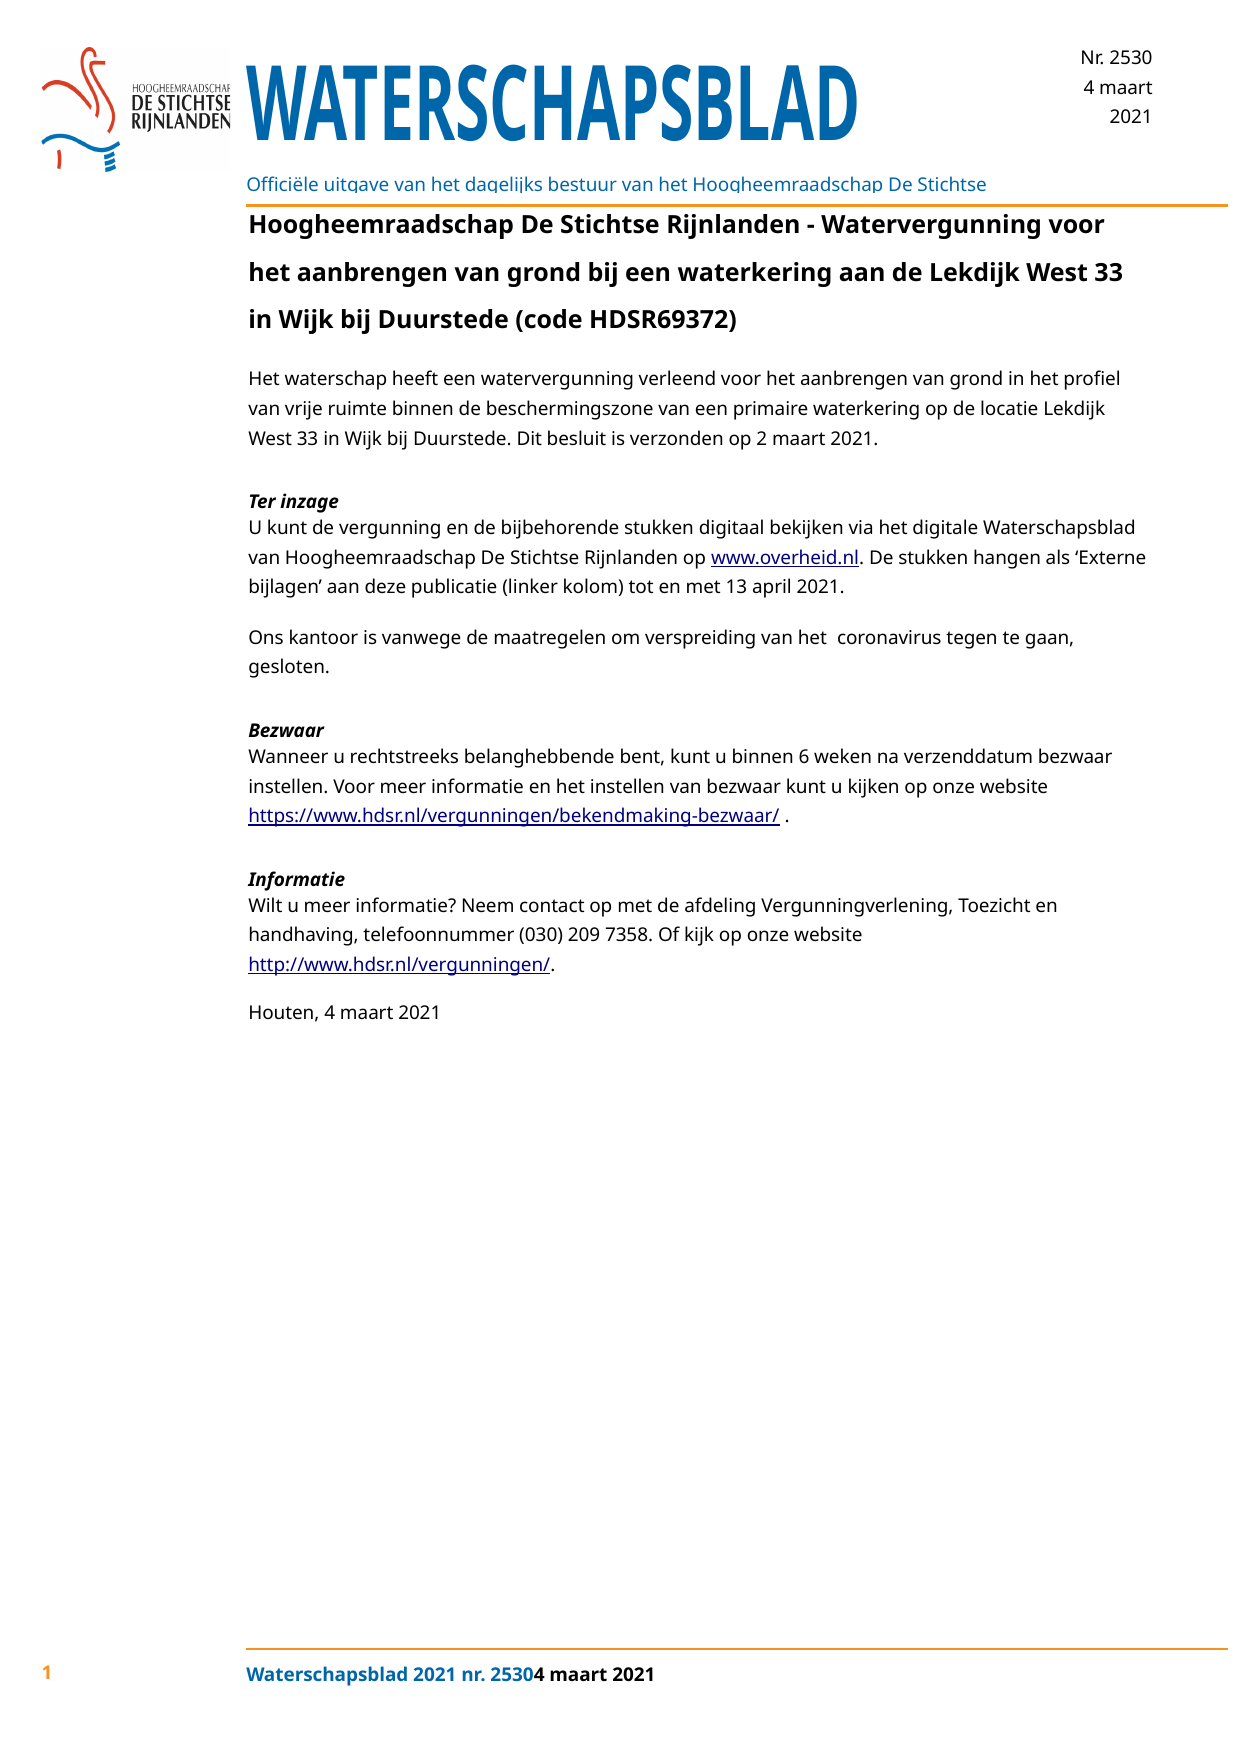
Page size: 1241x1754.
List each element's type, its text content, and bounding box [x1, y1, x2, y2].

text Ter inzage [248, 489, 1152, 514]
text Het waterschap heeft een watervergunning verleend voor het aanbrengen van grond in het profiel van vrije ruimte binnen de beschermingszone van een primaire waterkering op de locatie Lekdijk West 33 in Wijk bij Duurstede. Dit besluit is verzonden op 2 maart 2021. [248, 366, 1152, 450]
picture [41, 47, 231, 172]
text U kunt de vergunning en de bijbehorende stukken digitaal bekijken via het digitale Waterschapsblad van Hoogheemraadschap De Stichtse Rijnlanden op www.overheid.nl. De stukken hangen als ‘Externe bijlagen’ aan deze publicatie (linker kolom) tot en met 13 april 2021. [248, 514, 1152, 599]
text Informatie [248, 866, 1152, 892]
text Bezwaar [248, 717, 1152, 743]
text Ons kantoor is vanwege de maatregelen om verspreiding van het coronavirus tegen te gaan, gesloten. [248, 624, 1152, 679]
text Wanneer u rechtstreeks belanghebbende bent, kunt u binnen 6 weken na verzenddatum bezwaar instellen. Voor meer informatie en het instellen van bezwaar kunt u kijken op onze website https://www.hdsr.nl/vergunningen/bekendmaking-bezwaar/ . [248, 743, 1152, 828]
text Wilt u meer informatie? Neem contact op met de afdeling Vergunningverlening, Toezicht en handhaving, telefoonnummer (030) 209 7358. Of kijk op onze website http://www.hdsr.nl/vergunningen/. [248, 892, 1152, 977]
text Houten, 4 maart 2021 [248, 999, 1152, 1025]
text Hoogheemraadschap De Stichtse Rijnlanden - Watervergunning voor het aanbrengen van grond bij een waterkering aan de Lekdijk West 33 in Wijk bij Duurstede (code HDSR69372) [248, 207, 1152, 336]
